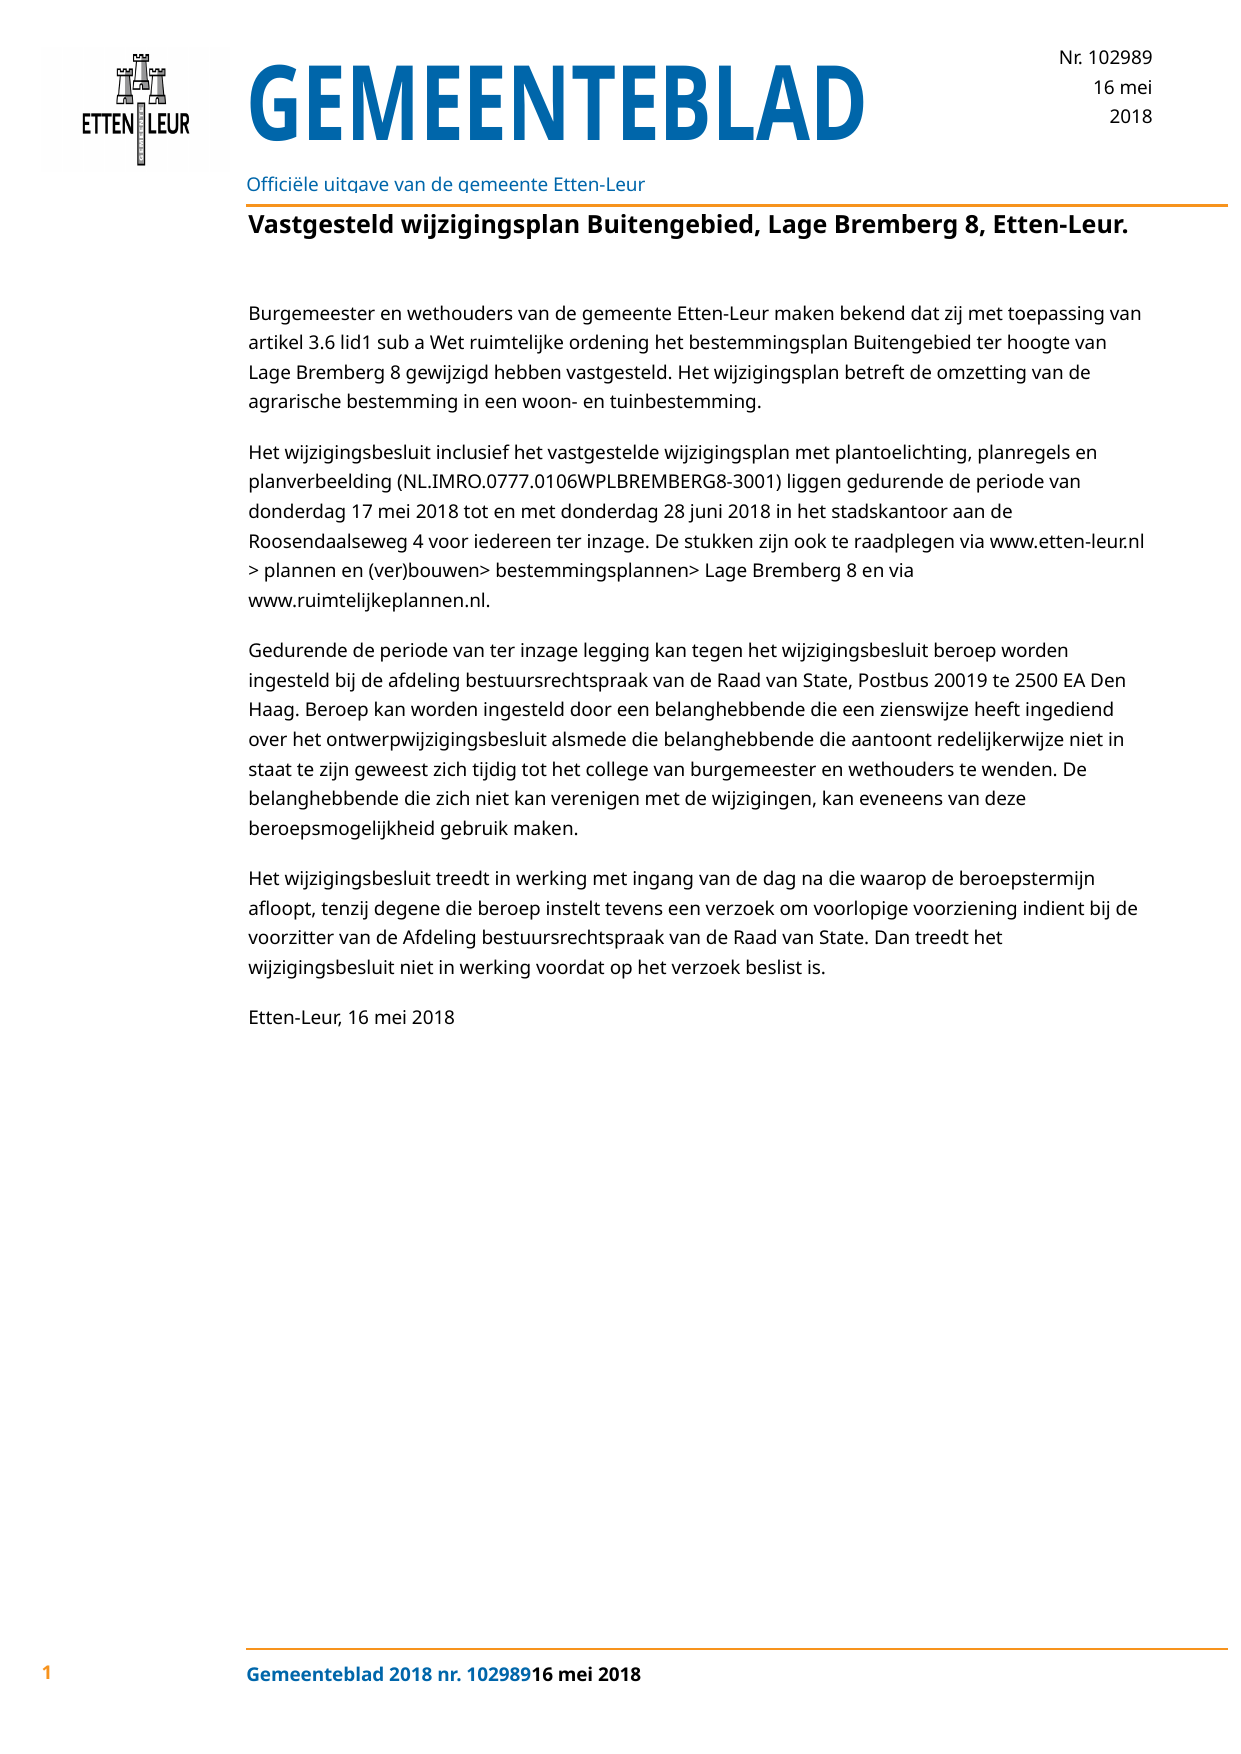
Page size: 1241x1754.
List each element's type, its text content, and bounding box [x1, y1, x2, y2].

text Burgemeester en wethouders van de gemeente Etten-Leur maken bekend dat zij met toepassing van artikel 3.6 lid1 sub a Wet ruimtelijke ordening het bestemmingsplan Buitengebied ter hoogte van Lage Bremberg 8 gewijzigd hebben vastgesteld. Het wijzigingsplan betreft de omzetting van de agrarische bestemming in een woon- en tuinbestemming. [248, 300, 1152, 414]
text Gedurende de periode van ter inzage legging kan tegen het wijzigingsbesluit beroep worden ingesteld bij de afdeling bestuursrechtspraak van de Raad van State, Postbus 20019 te 2500 EA Den Haag. Beroep kan worden ingesteld door een belanghebbende die een zienswijze heeft ingediend over het ontwerpwijzigingsbesluit alsmede die belanghebbende die aantoont redelijkerwijze niet in staat te zijn geweest zich tijdig tot het college van burgemeester en wethouders te wenden. De belanghebbende die zich niet kan verenigen met de wijzigingen, kan eveneens van deze beroepsmogelijkheid gebruik maken. [248, 637, 1152, 841]
text Vastgesteld wijzigingsplan Buitengebied, Lage Bremberg 8, Etten-Leur. [248, 207, 1152, 241]
text Het wijzigingsbesluit treedt in werking met ingang van de dag na die waarop de beroepstermijn afloopt, tenzij degene die beroep instelt tevens een verzoek om voorlopige voorziening indient bij de voorzitter van de Afdeling bestuursrechtspraak van de Raad van State. Dan treedt het wijzigingsbesluit niet in werking voordat op het verzoek beslist is. [248, 865, 1152, 980]
text Het wijzigingsbesluit inclusief het vastgestelde wijzigingsplan met plantoelichting, planregels en planverbeelding (NL.IMRO.0777.0106WPLBREMBERG8-3001) liggen gedurende de periode van donderdag 17 mei 2018 tot en met donderdag 28 juni 2018 in het stadskantoor aan de Roosendaalseweg 4 voor iedereen ter inzage. De stukken zijn ook te raadplegen via www.etten-leur.nl > plannen en (ver)bouwen> bestemmingsplannen> Lage Bremberg 8 en via www.ruimtelijkeplannen.nl. [248, 439, 1152, 613]
picture [41, 47, 231, 172]
text Etten-Leur, 16 mei 2018 [248, 1004, 1152, 1030]
